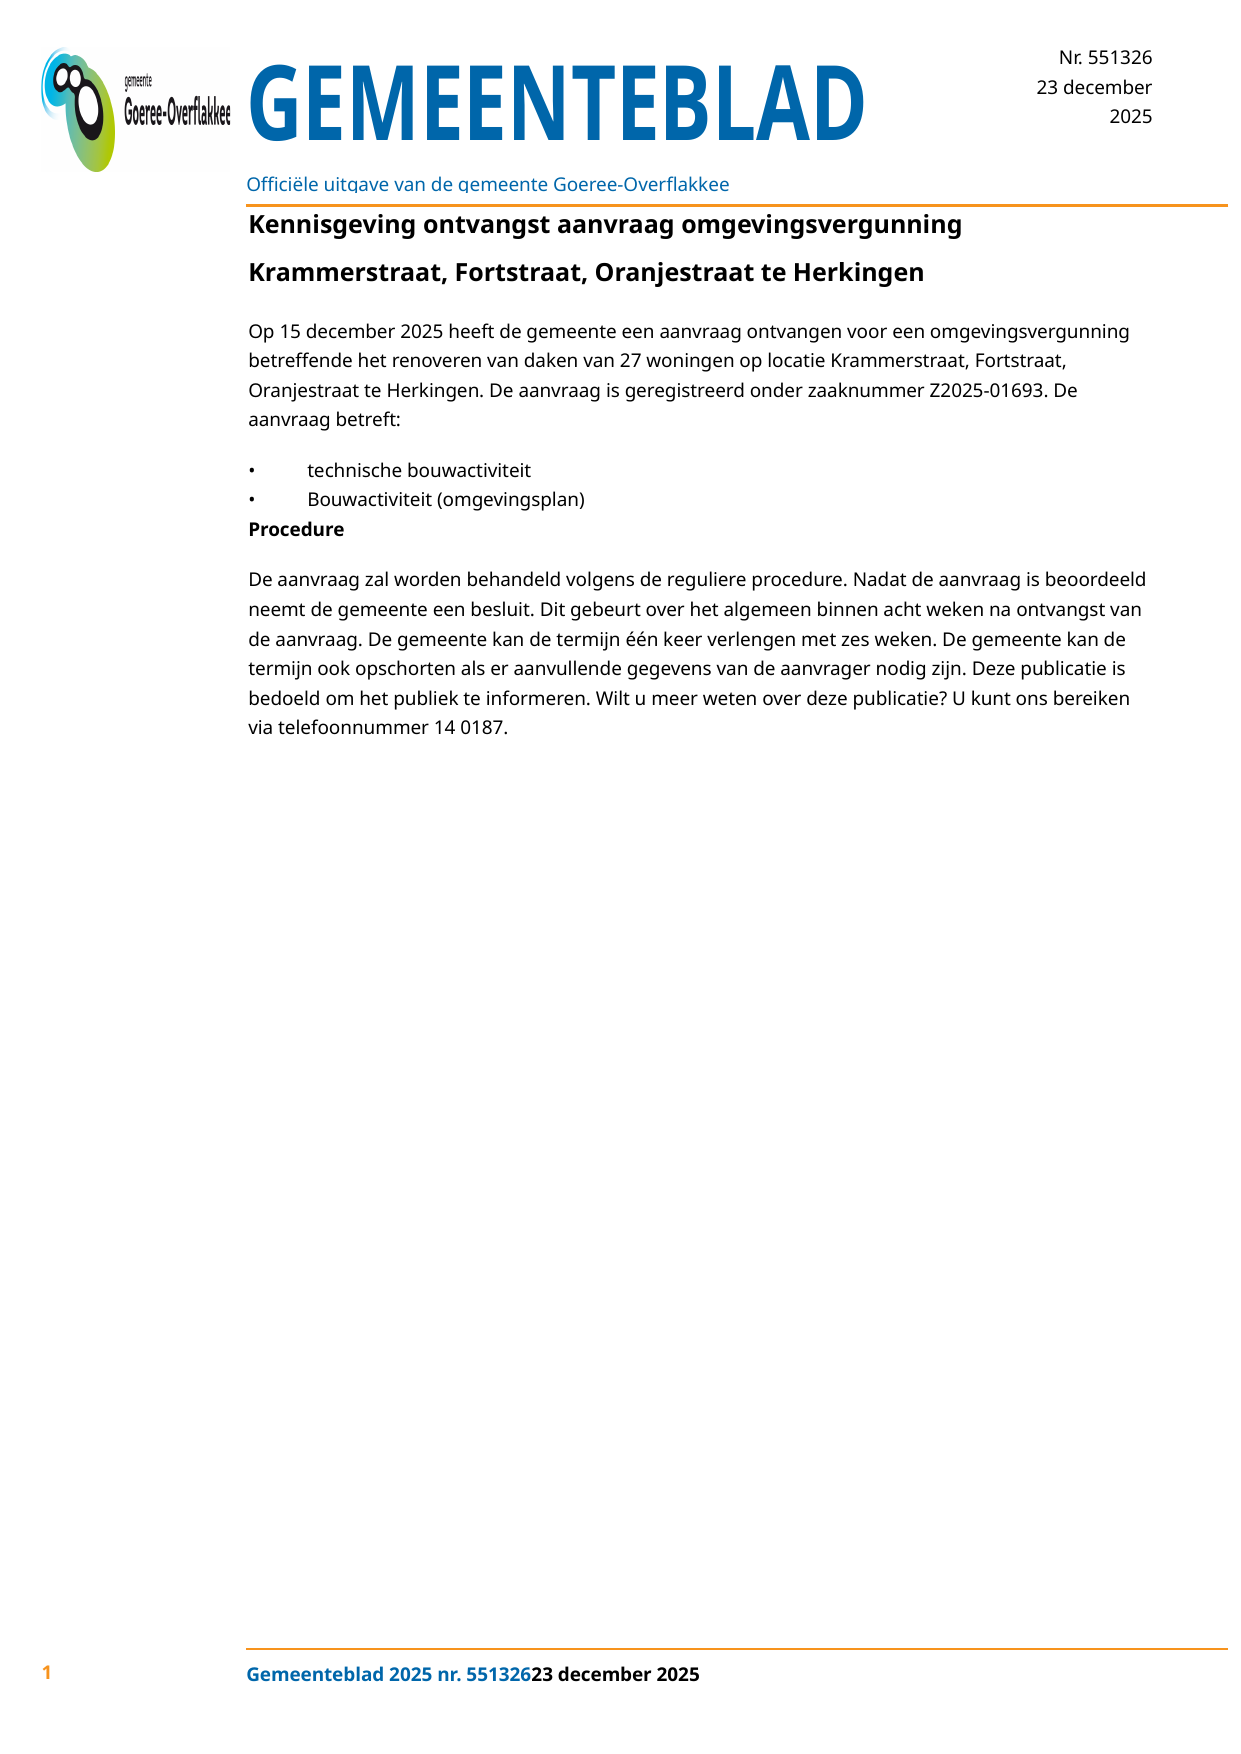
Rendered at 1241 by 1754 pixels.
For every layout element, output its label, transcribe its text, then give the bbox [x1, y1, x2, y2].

text Op 15 december 2025 heeft de gemeente een aanvraag ontvangen voor een omgevingsvergunning betreffende het renoveren van daken van 27 woningen op locatie Krammerstraat, Fortstraat, Oranjestraat te Herkingen. De aanvraag is geregistreerd onder zaaknummer Z2025-01693. De aanvraag betreft: [248, 318, 1152, 432]
list Bouwactiviteit (omgevingsplan) [248, 487, 1152, 512]
picture [41, 47, 231, 172]
text Kennisgeving ontvangst aanvraag omgevingsvergunning Krammerstraat, Fortstraat, Oranjestraat te Herkingen [248, 207, 1152, 288]
text Procedure [248, 516, 1152, 542]
list technische bouwactiviteit [248, 457, 1152, 483]
text De aanvraag zal worden behandeld volgens de reguliere procedure. Nadat de aanvraag is beoordeeld neemt de gemeente een besluit. Dit gebeurt over het algemeen binnen acht weken na ontvangst van de aanvraag. De gemeente kan de termijn één keer verlengen met zes weken. De gemeente kan de termijn ook opschorten als er aanvullende gegevens van de aanvrager nodig zijn. Deze publicatie is bedoeld om het publiek te informeren. Wilt u meer weten over deze publicatie? U kunt ons bereiken via telefoonnummer 14 0187. [248, 567, 1152, 740]
